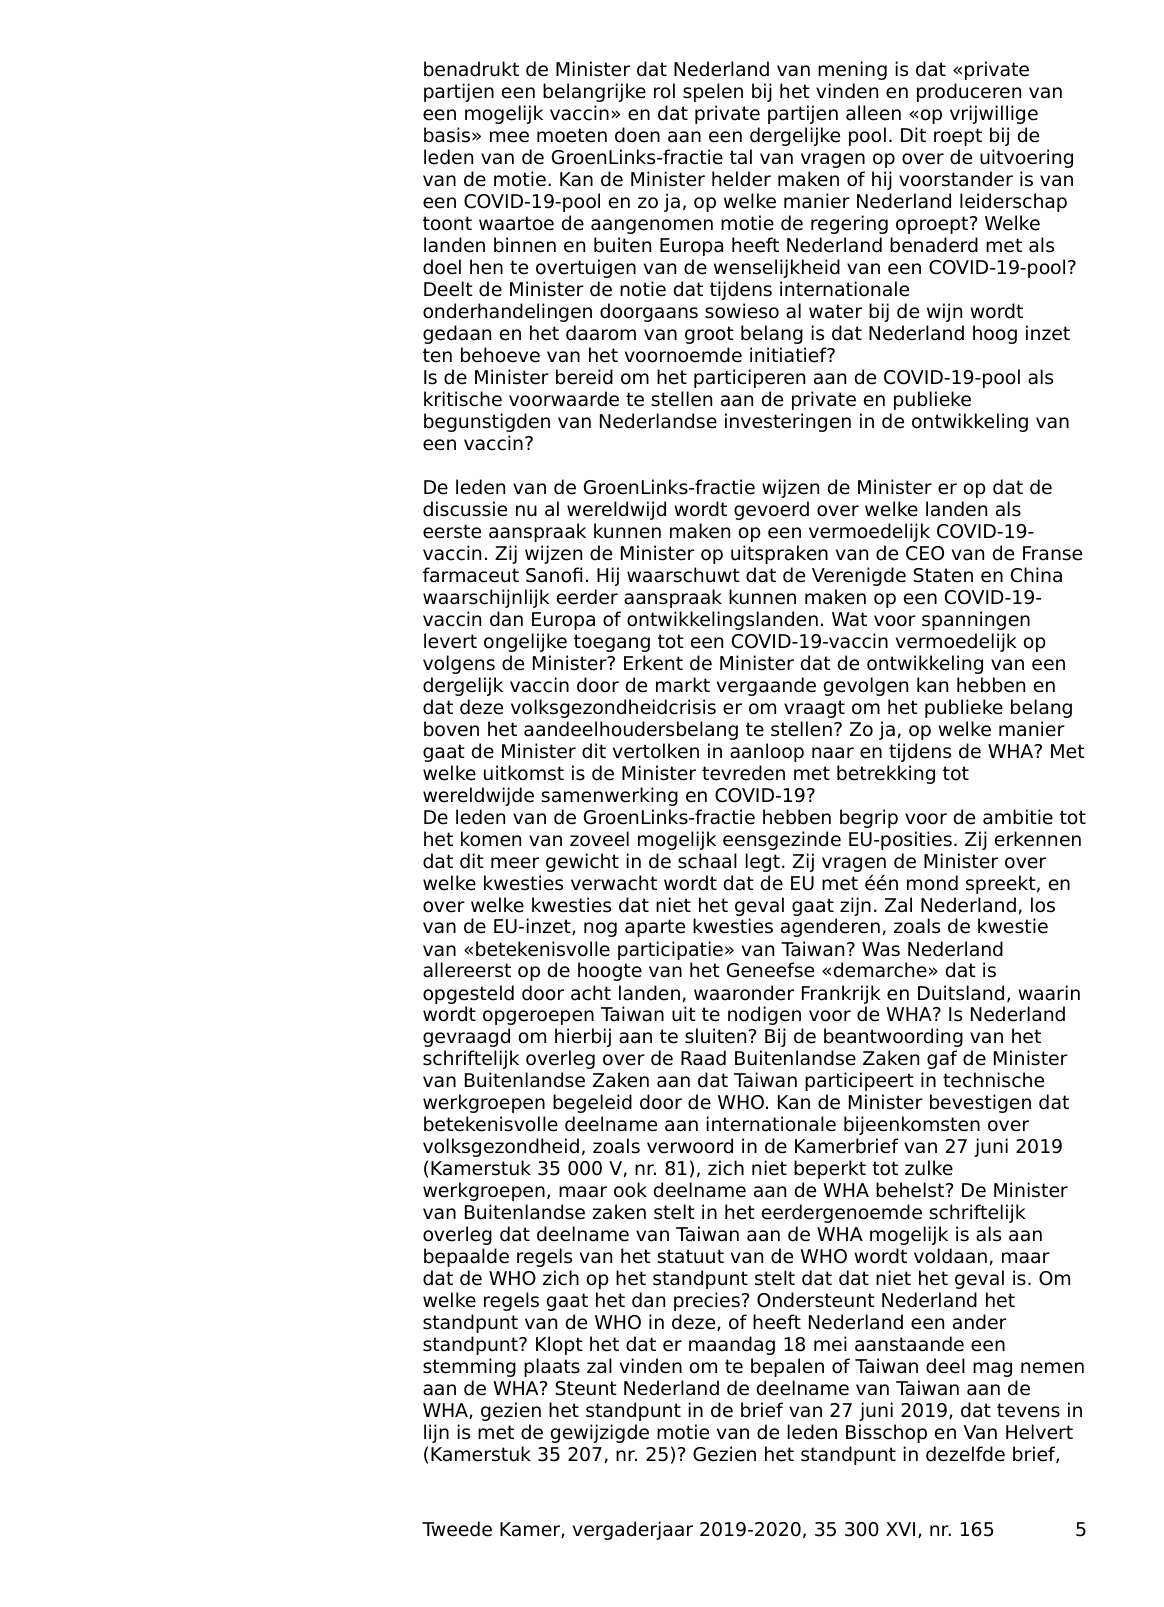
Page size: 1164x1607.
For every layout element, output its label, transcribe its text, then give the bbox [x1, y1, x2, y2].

text benadrukt de Minister dat Nederland van mening is dat «private partijen een belangrijke rol spelen bij het vinden en produceren van een mogelijk vaccin» en dat private partijen alleen «op vrijwillige basis» mee moeten doen aan een dergelijke pool. Dit roept bij de leden van de GroenLinks-fractie tal van vragen op over de uitvoering van de motie. Kan de Minister helder maken of hij voorstander is van een COVID-19-pool en zo ja, op welke manier Nederland leiderschap toont waartoe de aangenomen motie de regering oproept? Welke landen binnen en buiten Europa heeft Nederland benaderd met als doel hen te overtuigen van de wenselijkheid van een COVID-19-pool? Deelt de Minister de notie dat tijdens internationale onderhandelingen doorgaans sowieso al water bij de wijn wordt gedaan en het daarom van groot belang is dat Nederland hoog inzet ten behoeve van het voornoemde initiatief? [422, 59, 1087, 367]
text Is de Minister bereid om het participeren aan de COVID-19-pool als kritische voorwaarde te stellen aan de private en publieke begunstigden van Nederlandse investeringen in de ontwikkeling van een vaccin? [422, 367, 1087, 455]
text De leden van de GroenLinks-fractie wijzen de Minister er op dat de discussie nu al wereldwijd wordt gevoerd over welke landen als eerste aanspraak kunnen maken op een vermoedelijk COVID-19-vaccin. Zij wijzen de Minister op uitspraken van de CEO van de Franse farmaceut Sanofi. Hij waarschuwt dat de Verenigde Staten en China waarschijnlijk eerder aanspraak kunnen maken op een COVID-19-vaccin dan Europa of ontwikkelingslanden. Wat voor spanningen levert ongelijke toegang tot een COVID-19-vaccin vermoedelijk op volgens de Minister? Erkent de Minister dat de ontwikkeling van een dergelijk vaccin door de markt vergaande gevolgen kan hebben en dat deze volksgezondheidcrisis er om vraagt om het publieke belang boven het aandeelhoudersbelang te stellen? Zo ja, op welke manier gaat de Minister dit vertolken in aanloop naar en tijdens de WHA? Met welke uitkomst is de Minister tevreden met betrekking tot wereldwijde samenwerking en COVID-19? [422, 477, 1087, 807]
text De leden van de GroenLinks-fractie hebben begrip voor de ambitie tot het komen van zoveel mogelijk eensgezinde EU-posities. Zij erkennen dat dit meer gewicht in de schaal legt. Zij vragen de Minister over welke kwesties verwacht wordt dat de EU met één mond spreekt, en over welke kwesties dat niet het geval gaat zijn. Zal Nederland, los van de EU-inzet, nog aparte kwesties agenderen, zoals de kwestie van «betekenisvolle participatie» van Taiwan? Was Nederland allereerst op de hoogte van het Geneefse «demarche» dat is opgesteld door acht landen, waaronder Frankrijk en Duitsland, waarin wordt opgeroepen Taiwan uit te nodigen voor de WHA? Is Nederland gevraagd om hierbij aan te sluiten? Bij de beantwoording van het schriftelijk overleg over de Raad Buitenlandse Zaken gaf de Minister van Buitenlandse Zaken aan dat Taiwan participeert in technische werkgroepen begeleid door de WHO. Kan de Minister bevestigen dat betekenisvolle deelname aan internationale bijeenkomsten over volksgezondheid, zoals verwoord in de Kamerbrief van 27 juni 2019 (Kamerstuk 35 000 V, nr. 81), zich niet beperkt tot zulke werkgroepen, maar ook deelname aan de WHA behelst? De Minister van Buitenlandse zaken stelt in het eerdergenoemde schriftelijk overleg dat deelname van Taiwan aan de WHA mogelijk is als aan bepaalde regels van het statuut van de WHO wordt voldaan, maar dat de WHO zich op het standpunt stelt dat dat niet het geval is. Om welke regels gaat het dan precies? Ondersteunt Nederland het standpunt van de WHO in deze, of heeft Nederland een ander standpunt? Klopt het dat er maandag 18 mei aanstaande een stemming plaats zal vinden om te bepalen of Taiwan deel mag nemen aan de WHA? Steunt Nederland de deelname van Taiwan aan de WHA, gezien het standpunt in de brief van 27 juni 2019, dat tevens in lijn is met de gewijzigde motie van de leden Bisschop en Van Helvert (Kamerstuk 35 207, nr. 25)? Gezien het standpunt in dezelfde brief, [422, 807, 1087, 1466]
